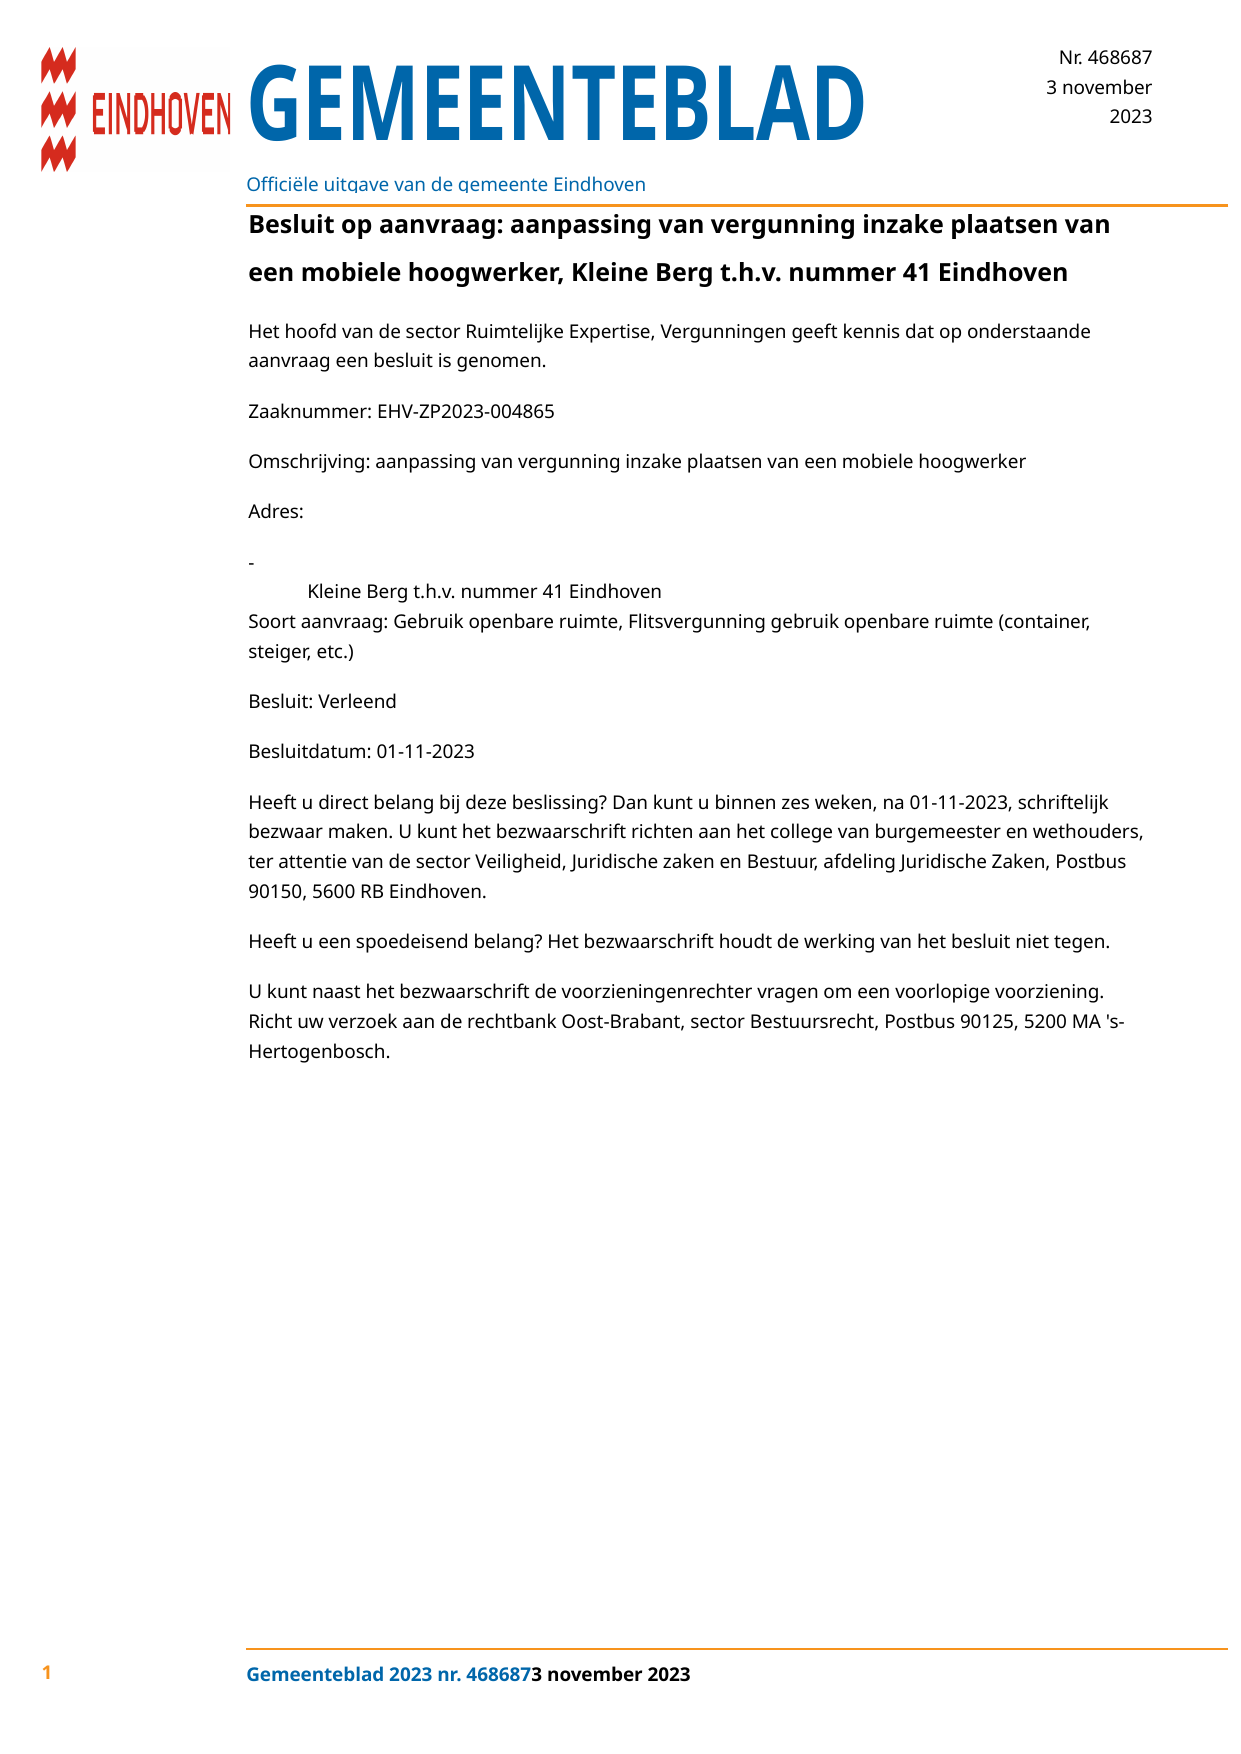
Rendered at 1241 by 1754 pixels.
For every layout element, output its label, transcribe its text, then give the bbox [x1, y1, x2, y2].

text Soort aanvraag: Gebruik openbare ruimte, Flitsvergunning gebruik openbare ruimte (container, steiger, etc.) [248, 608, 1152, 664]
list Kleine Berg t.h.v. nummer 41 Eindhoven [248, 579, 1152, 604]
text Heeft u een spoedeisend belang? Het bezwaarschrift houdt de werking van het besluit niet tegen. [248, 928, 1152, 954]
picture [41, 47, 231, 172]
text Besluitdatum: 01-11-2023 [248, 739, 1152, 764]
text Heeft u direct belang bij deze beslissing? Dan kunt u binnen zes weken, na 01-11-2023, schriftelijk bezwaar maken. U kunt het bezwaarschrift richten aan het college van burgemeester en wethouders, ter attentie van de sector Veiligheid, Juridische zaken en Bestuur, afdeling Juridische Zaken, Postbus 90150, 5600 RB Eindhoven. [248, 789, 1152, 904]
text Omschrijving: aanpassing van vergunning inzake plaatsen van een mobiele hoogwerker [248, 448, 1152, 474]
text Zaaknummer: EHV-ZP2023-004865 [248, 398, 1152, 424]
text Het hoofd van de sector Ruimtelijke Expertise, Vergunningen geeft kennis dat op onderstaande aanvraag een besluit is genomen. [248, 318, 1152, 373]
text Besluit op aanvraag: aanpassing van vergunning inzake plaatsen van een mobiele hoogwerker, Kleine Berg t.h.v. nummer 41 Eindhoven [248, 207, 1152, 288]
text U kunt naast het bezwaarschrift de voorzieningenrechter vragen om een voorlopige voorziening. Richt uw verzoek aan de rechtbank Oost-Brabant, sector Bestuursrecht, Postbus 90125, 5200 MA 's-Hertogenbosch. [248, 979, 1152, 1064]
text Besluit: Verleend [248, 688, 1152, 714]
text Adres: [248, 499, 1152, 524]
